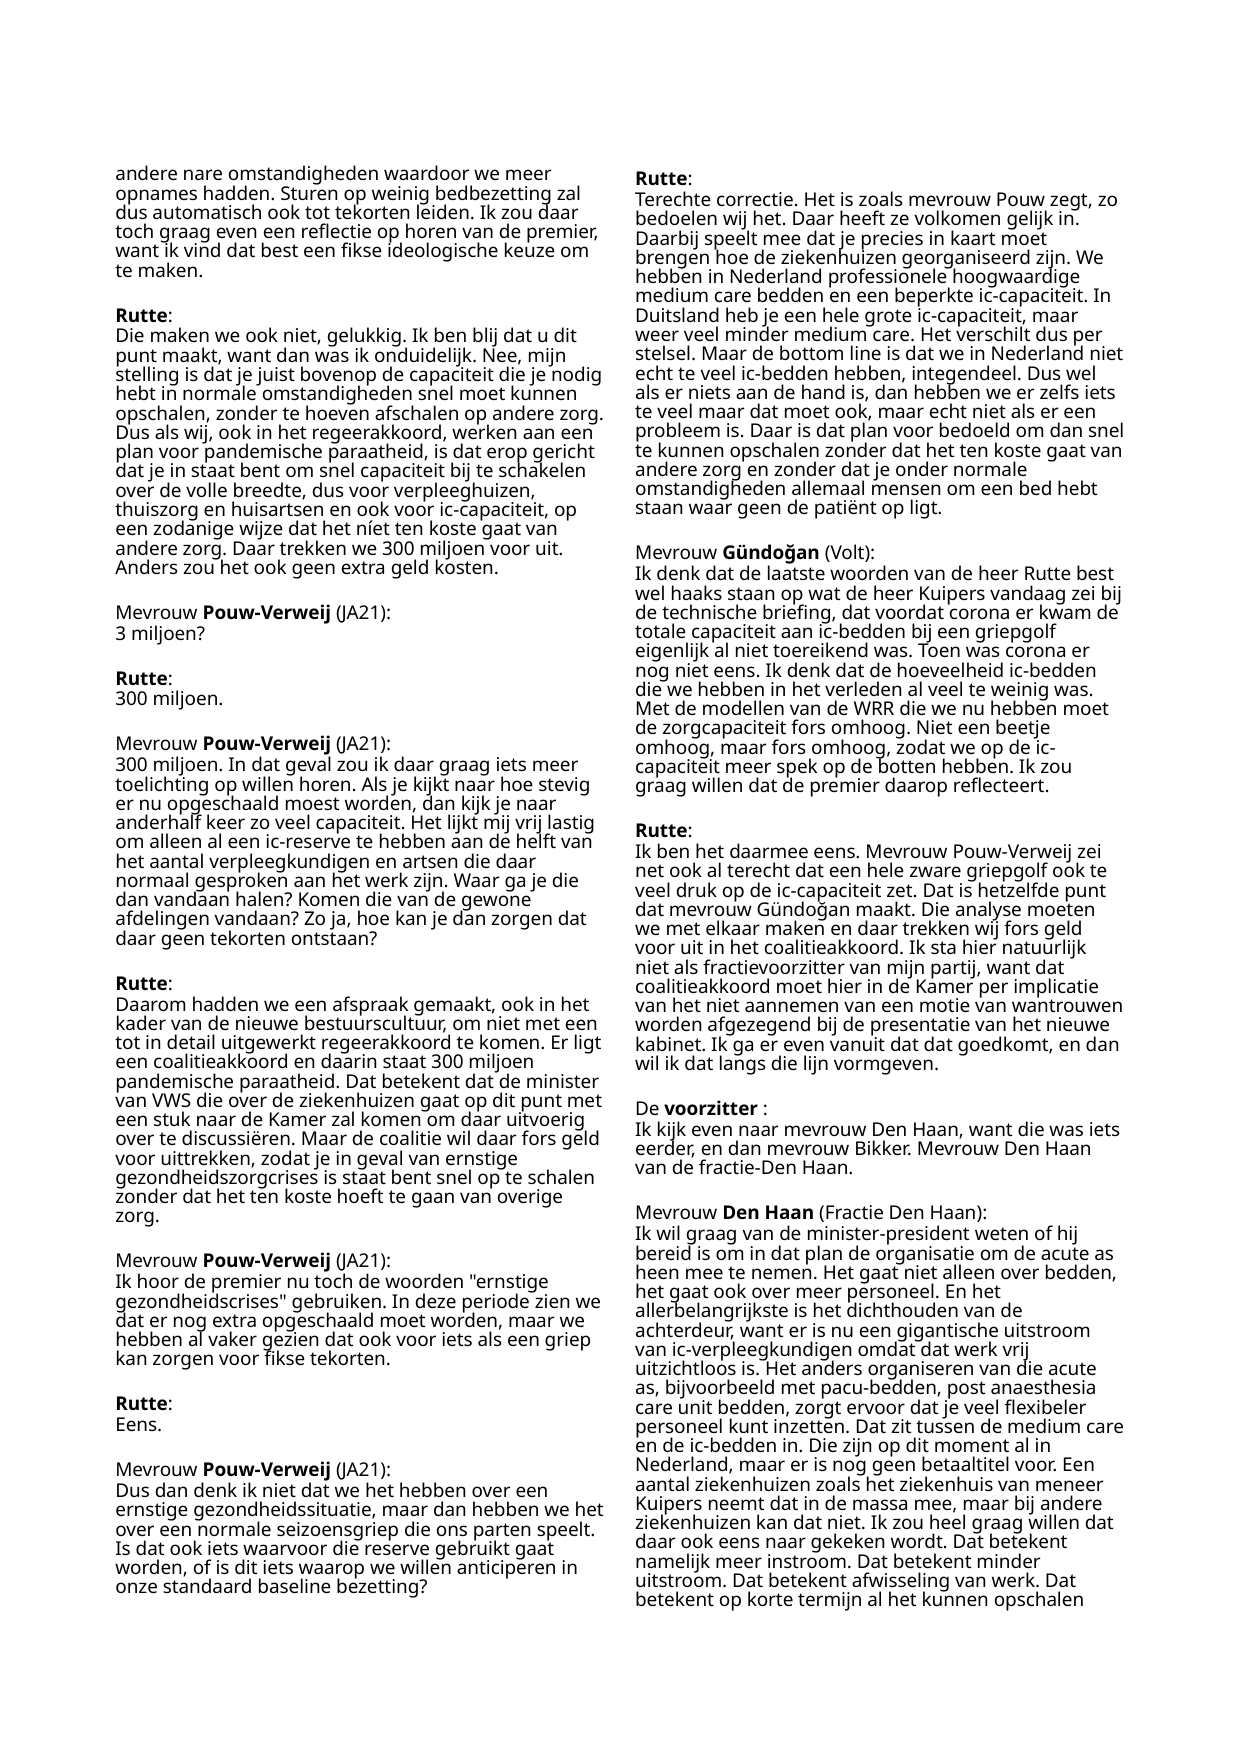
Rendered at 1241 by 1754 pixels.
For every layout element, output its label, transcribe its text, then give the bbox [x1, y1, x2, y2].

text Rutte: [115, 302, 605, 327]
text Dus dan denk ik niet dat we het hebben over een ernstige gezondheidssituatie, maar dan hebben we het over een normale seizoensgriep die ons parten speelt. Is dat ook iets waarvoor die reserve gebruikt gaat worden, of is dit iets waarop we willen anticiperen in onze standaard baseline bezetting? [115, 1482, 605, 1598]
text Ik hoor de premier nu toch de woorden "ernstige gezondheidscrises" gebruiken. In deze periode zien we dat er nog extra opgeschaald moet worden, maar we hebben al vaker gezien dat ook voor iets als een griep kan zorgen voor fikse tekorten. [115, 1273, 605, 1370]
text Mevrouw Gündoğan (Volt): [635, 539, 1125, 565]
text andere nare omstandigheden waardoor we meer opnames hadden. Sturen op weinig bedbezetting zal dus automatisch ook tot tekorten leiden. Ik zou daar toch graag even een reflectie op horen van de premier, want ik vind dat best een fikse ideologische keuze om te maken. [115, 165, 605, 281]
text Mevrouw Den Haan (Fractie Den Haan): [635, 1199, 1125, 1225]
text Die maken we ook niet, gelukkig. Ik ben blij dat u dit punt maakt, want dan was ik onduidelijk. Nee, mijn stelling is dat je juist bovenop de capaciteit die je nodig hebt in normale omstandigheden snel moet kunnen opschalen, zonder te hoeven afschalen op andere zorg. Dus als wij, ook in het regeerakkoord, werken aan een plan voor pandemische paraatheid, is dat erop gericht dat je in staat bent om snel capaciteit bij te schakelen over de volle breedte, dus voor verpleeghuizen, thuiszorg en huisartsen en ook voor ic-capaciteit, op een zodanige wijze dat het níet ten koste gaat van andere zorg. Daar trekken we 300 miljoen voor uit. Anders zou het ook geen extra geld kosten. [115, 327, 605, 578]
text Ik denk dat de laatste woorden van de heer Rutte best wel haaks staan op wat de heer Kuipers vandaag zei bij de technische briefing, dat voordat corona er kwam de totale capaciteit aan ic-bedden bij een griepgolf eigenlijk al niet toereikend was. Toen was corona er nog niet eens. Ik denk dat de hoeveelheid ic-bedden die we hebben in het verleden al veel te weinig was. Met de modellen van de WRR die we nu hebben moet de zorgcapaciteit fors omhoog. Niet een beetje omhoog, maar fors omhoog, zodat we op de ic-capaciteit meer spek op de botten hebben. Ik zou graag willen dat de premier daarop reflecteert. [635, 565, 1125, 796]
text De voorzitter : [635, 1095, 1125, 1121]
text Rutte: [115, 665, 605, 690]
text Eens. [115, 1416, 605, 1436]
text Mevrouw Pouw-Verweij (JA21): [115, 1248, 605, 1273]
text 300 miljoen. In dat geval zou ik daar graag iets meer toelichting op willen horen. Als je kijkt naar hoe stevig er nu opgeschaald moest worden, dan kijk je naar anderhalf keer zo veel capaciteit. Het lijkt mij vrij lastig om alleen al een ic-reserve te hebben aan de helft van het aantal verpleegkundigen en artsen die daar normaal gesproken aan het werk zijn. Waar ga je die dan vandaan halen? Komen die van de gewone afdelingen vandaan? Zo ja, hoe kan je dan zorgen dat daar geen tekorten ontstaan? [115, 756, 605, 949]
text Rutte: [635, 165, 1125, 191]
text Mevrouw Pouw-Verweij (JA21): [115, 1456, 605, 1482]
text Rutte: [635, 817, 1125, 843]
text Daarom hadden we een afspraak gemaakt, ook in het kader van de nieuwe bestuurscultuur, om niet met een tot in detail uitgewerkt regeerakkoord te komen. Er ligt een coalitieakkoord en daarin staat 300 miljoen pandemische paraatheid. Dat betekent dat de minister van VWS die over de ziekenhuizen gaat op dit punt met een stuk naar de Kamer zal komen om daar uitvoerig over te discussiëren. Maar de coalitie wil daar fors geld voor uittrekken, zodat je in geval van ernstige gezondheidszorgcrises is staat bent snel op te schalen zonder dat het ten koste hoeft te gaan van overige zorg. [115, 996, 605, 1227]
text Rutte: [115, 970, 605, 996]
text Ik kijk even naar mevrouw Den Haan, want die was iets eerder, en dan mevrouw Bikker. Mevrouw Den Haan van de fractie-Den Haan. [635, 1121, 1125, 1179]
text 300 miljoen. [115, 690, 605, 710]
text 3 miljoen? [115, 624, 605, 644]
text Mevrouw Pouw-Verweij (JA21): [115, 731, 605, 756]
text Ik ben het daarmee eens. Mevrouw Pouw-Verweij zei net ook al terecht dat een hele zware griepgolf ook te veel druk op de ic-capaciteit zet. Dat is hetzelfde punt dat mevrouw Gündoğan maakt. Die analyse moeten we met elkaar maken en daar trekken wij fors geld voor uit in het coalitieakkoord. Ik sta hier natuurlijk niet als fractievoorzitter van mijn partij, want dat coalitieakkoord moet hier in de Kamer per implicatie van het niet aannemen van een motie van wantrouwen worden afgezegend bij de presentatie van het nieuwe kabinet. Ik ga er even vanuit dat dat goedkomt, en dan wil ik dat langs die lijn vormgeven. [635, 843, 1125, 1074]
text Mevrouw Pouw-Verweij (JA21): [115, 599, 605, 624]
text Terechte correctie. Het is zoals mevrouw Pouw zegt, zo bedoelen wij het. Daar heeft ze volkomen gelijk in. Daarbij speelt mee dat je precies in kaart moet brengen hoe de ziekenhuizen georganiseerd zijn. We hebben in Nederland professionele hoogwaardige medium care bedden en een beperkte ic-capaciteit. In Duitsland heb je een hele grote ic-capaciteit, maar weer veel minder medium care. Het verschilt dus per stelsel. Maar de bottom line is dat we in Nederland niet echt te veel ic-bedden hebben, integendeel. Dus wel als er niets aan de hand is, dan hebben we er zelfs iets te veel maar dat moet ook, maar echt niet als er een probleem is. Daar is dat plan voor bedoeld om dan snel te kunnen opschalen zonder dat het ten koste gaat van andere zorg en zonder dat je onder normale omstandigheden allemaal mensen om een bed hebt staan waar geen de patiënt op ligt. [635, 191, 1125, 519]
text Rutte: [115, 1391, 605, 1416]
text Ik wil graag van de minister-president weten of hij bereid is om in dat plan de organisatie om de acute as heen mee te nemen. Het gaat niet alleen over bedden, het gaat ook over meer personeel. En het allerbelangrijkste is het dichthouden van de achterdeur, want er is nu een gigantische uitstroom van ic-verpleegkundigen omdat dat werk vrij uitzichtloos is. Het anders organiseren van die acute as, bijvoorbeeld met pacu-bedden, post anaesthesia care unit bedden, zorgt ervoor dat je veel flexibeler personeel kunt inzetten. Dat zit tussen de medium care en de ic-bedden in. Die zijn op dit moment al in Nederland, maar er is nog geen betaaltitel voor. Een aantal ziekenhuizen zoals het ziekenhuis van meneer Kuipers neemt dat in de massa mee, maar bij andere ziekenhuizen kan dat niet. Ik zou heel graag willen dat daar ook eens naar gekeken wordt. Dat betekent namelijk meer instroom. Dat betekent minder uitstroom. Dat betekent afwisseling van werk. Dat betekent op korte termijn al het kunnen opschalen [635, 1225, 1125, 1611]
